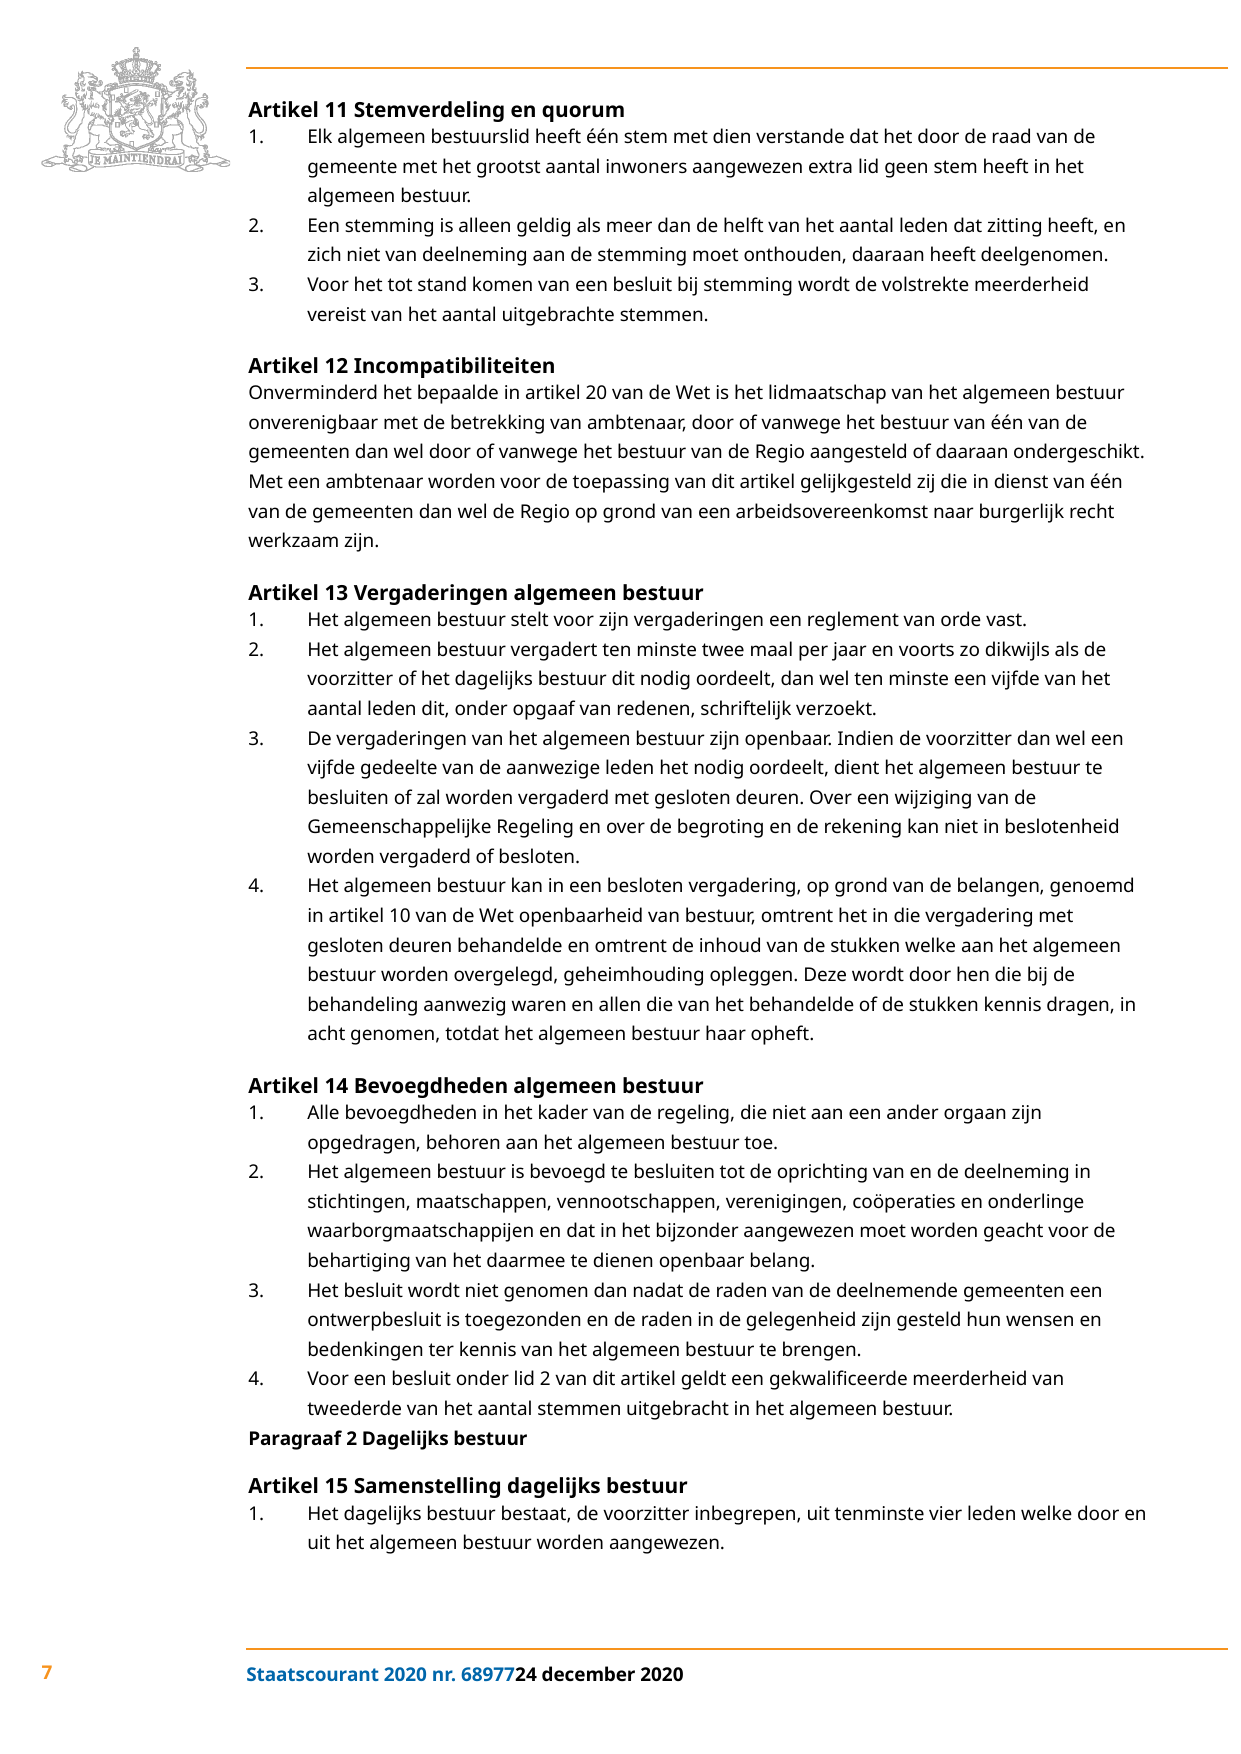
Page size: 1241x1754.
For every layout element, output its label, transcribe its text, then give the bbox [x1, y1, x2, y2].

picture [41, 47, 231, 172]
list Voor het tot stand komen van een besluit bij stemming wordt de volstrekte meerderheid vereist van het aantal uitgebrachte stemmen. [248, 271, 1152, 326]
text Artikel 13 Vergaderingen algemeen bestuur [248, 578, 1152, 606]
list Het algemeen bestuur is bevoegd te besluiten tot de oprichting van en de deelneming in stichtingen, maatschappen, vennootschappen, verenigingen, coöperaties en onderlinge waarborgmaatschappijen en dat in het bijzonder aangewezen moet worden geacht voor de behartiging van het daarmee te dienen openbaar belang. [248, 1158, 1152, 1273]
text Artikel 14 Bevoegdheden algemeen bestuur [248, 1071, 1152, 1099]
list Alle bevoegdheden in het kader van de regeling, die niet aan een ander orgaan zijn opgedragen, behoren aan het algemeen bestuur toe. [248, 1099, 1152, 1155]
text Artikel 15 Samenstelling dagelijks bestuur [248, 1471, 1152, 1500]
list Het besluit wordt niet genomen dan nadat de raden van de deelnemende gemeenten een ontwerpbesluit is toegezonden en de raden in de gelegenheid zijn gesteld hun wensen en bedenkingen ter kennis van het algemeen bestuur te brengen. [248, 1277, 1152, 1362]
list Het algemeen bestuur vergadert ten minste twee maal per jaar en voorts zo dikwijls als de voorzitter of het dagelijks bestuur dit nodig oordeelt, dan wel ten minste een vijfde van het aantal leden dit, onder opgaaf van redenen, schriftelijk verzoekt. [248, 636, 1152, 721]
list Het algemeen bestuur kan in een besloten vergadering, op grond van de belangen, genoemd in artikel 10 van de Wet openbaarheid van bestuur, omtrent het in die vergadering met gesloten deuren behandelde en omtrent de inhoud van de stukken welke aan het algemeen bestuur worden overgelegd, geheimhouding opleggen. Deze wordt door hen die bij de behandeling aanwezig waren en allen die van het behandelde of de stukken kennis dragen, in acht genomen, totdat het algemeen bestuur haar opheft. [248, 873, 1152, 1046]
list Voor een besluit onder lid 2 van dit artikel geldt een gekwalificeerde meerderheid van tweederde van het aantal stemmen uitgebracht in het algemeen bestuur. [248, 1366, 1152, 1421]
list De vergaderingen van het algemeen bestuur zijn openbaar. Indien de voorzitter dan wel een vijfde gedeelte van de aanwezige leden het nodig oordeelt, dient het algemeen bestuur te besluiten of zal worden vergaderd met gesloten deuren. Over een wijziging van de Gemeenschappelijke Regeling en over de begroting en de rekening kan niet in beslotenheid worden vergaderd of besloten. [248, 725, 1152, 869]
text Artikel 11 Stemverdeling en quorum [248, 95, 1152, 123]
text Paragraaf 2 Dagelijks bestuur [248, 1425, 1152, 1451]
text Onverminderd het bepaalde in artikel 20 van de Wet is het lidmaatschap van het algemeen bestuur onverenigbaar met de betrekking van ambtenaar, door of vanwege het bestuur van één van de gemeenten dan wel door of vanwege het bestuur van de Regio aangesteld of daaraan ondergeschikt. Met een ambtenaar worden voor de toepassing van dit artikel gelijkgesteld zij die in dienst van één van de gemeenten dan wel de Regio op grond van een arbeidsovereenkomst naar burgerlijk recht werkzaam zijn. [248, 379, 1152, 553]
list Het algemeen bestuur stelt voor zijn vergaderingen een reglement van orde vast. [248, 606, 1152, 632]
list Een stemming is alleen geldig als meer dan de helft van het aantal leden dat zitting heeft, en zich niet van deelneming aan de stemming moet onthouden, daaraan heeft deelgenomen. [248, 212, 1152, 267]
text Artikel 12 Incompatibiliteiten [248, 351, 1152, 379]
list Het dagelijks bestuur bestaat, de voorzitter inbegrepen, uit tenminste vier leden welke door en uit het algemeen bestuur worden aangewezen. [248, 1500, 1152, 1555]
list Elk algemeen bestuurslid heeft één stem met dien verstande dat het door de raad van de gemeente met het grootst aantal inwoners aangewezen extra lid geen stem heeft in het algemeen bestuur. [248, 123, 1152, 208]
